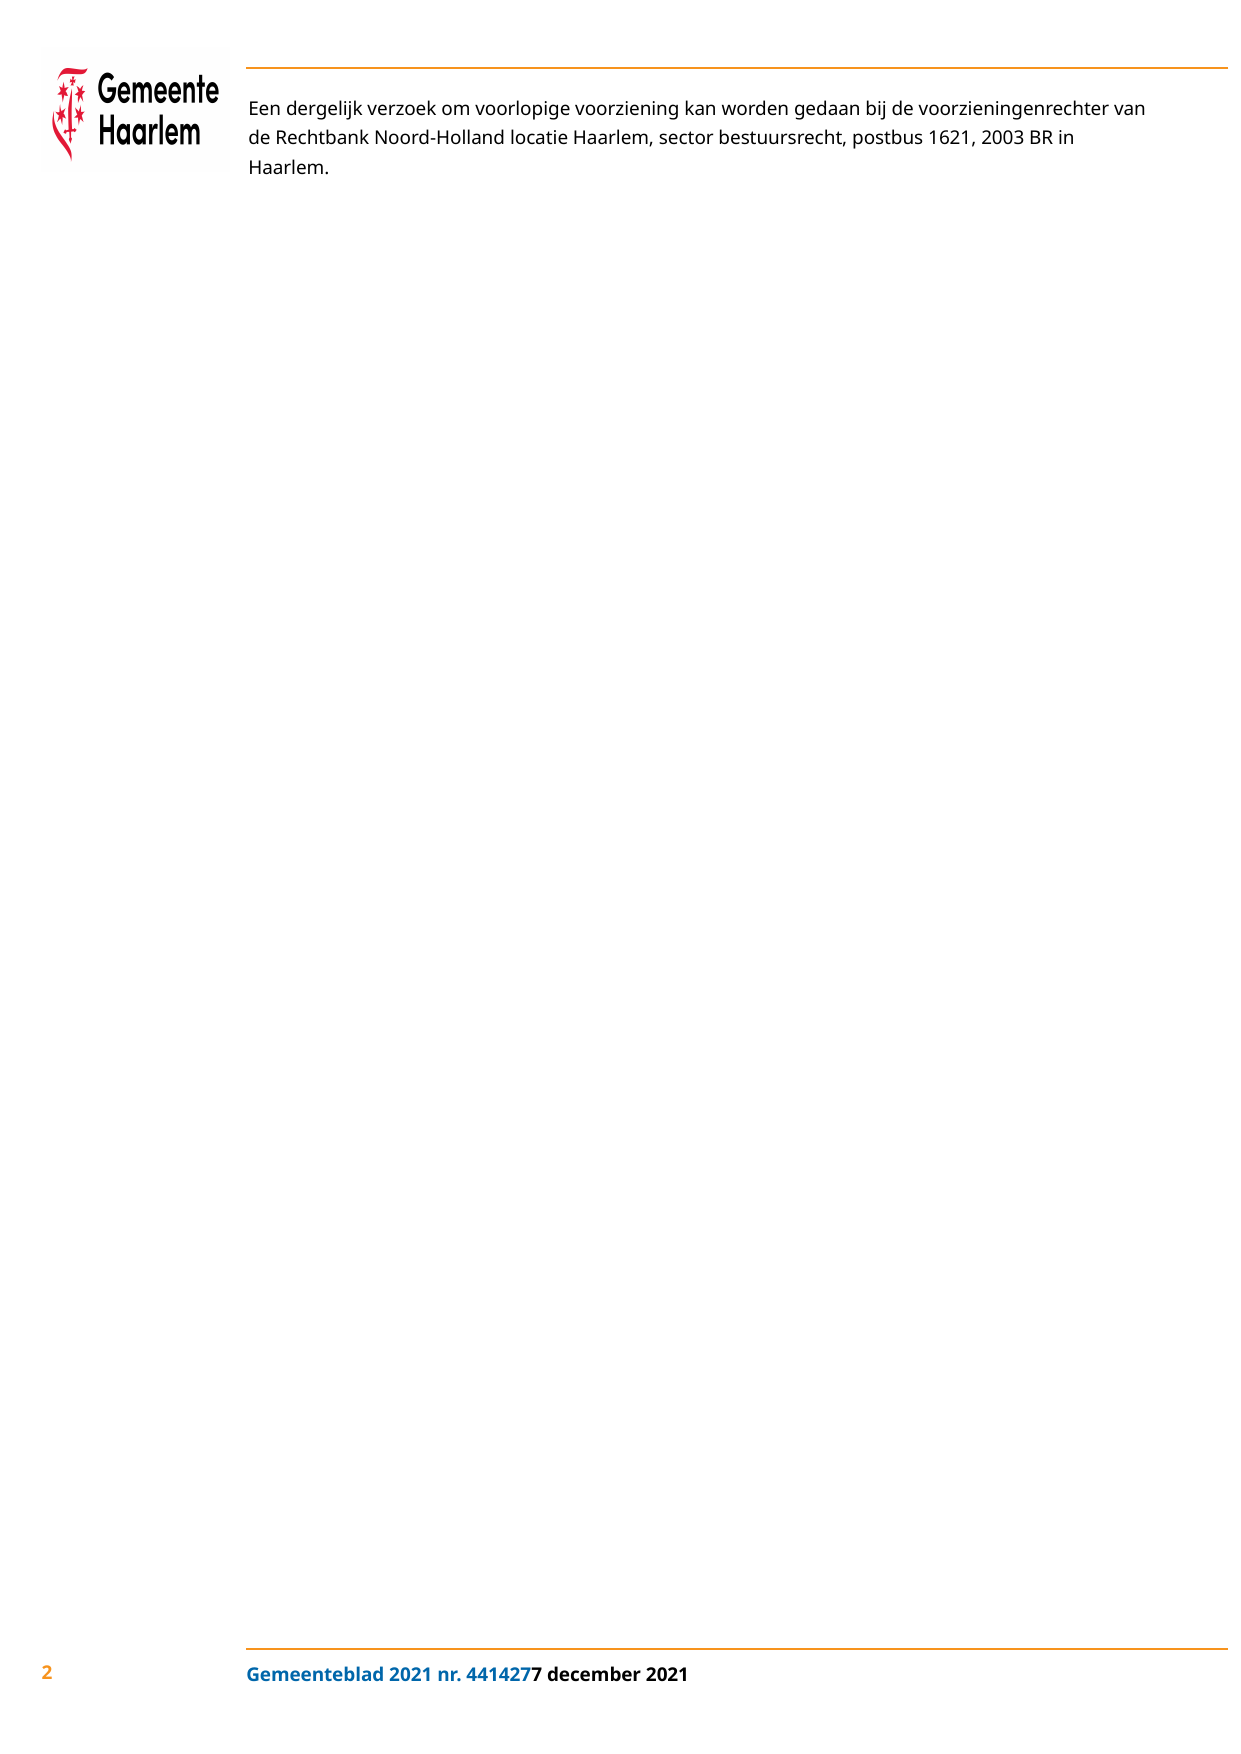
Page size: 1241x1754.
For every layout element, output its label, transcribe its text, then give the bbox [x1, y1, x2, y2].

text Een dergelijk verzoek om voorlopige voorziening kan worden gedaan bij de voorzieningenrechter van de Rechtbank Noord-Holland locatie Haarlem, sector bestuursrecht, postbus 1621, 2003 BR in Haarlem. [248, 95, 1152, 180]
picture [41, 47, 231, 172]
